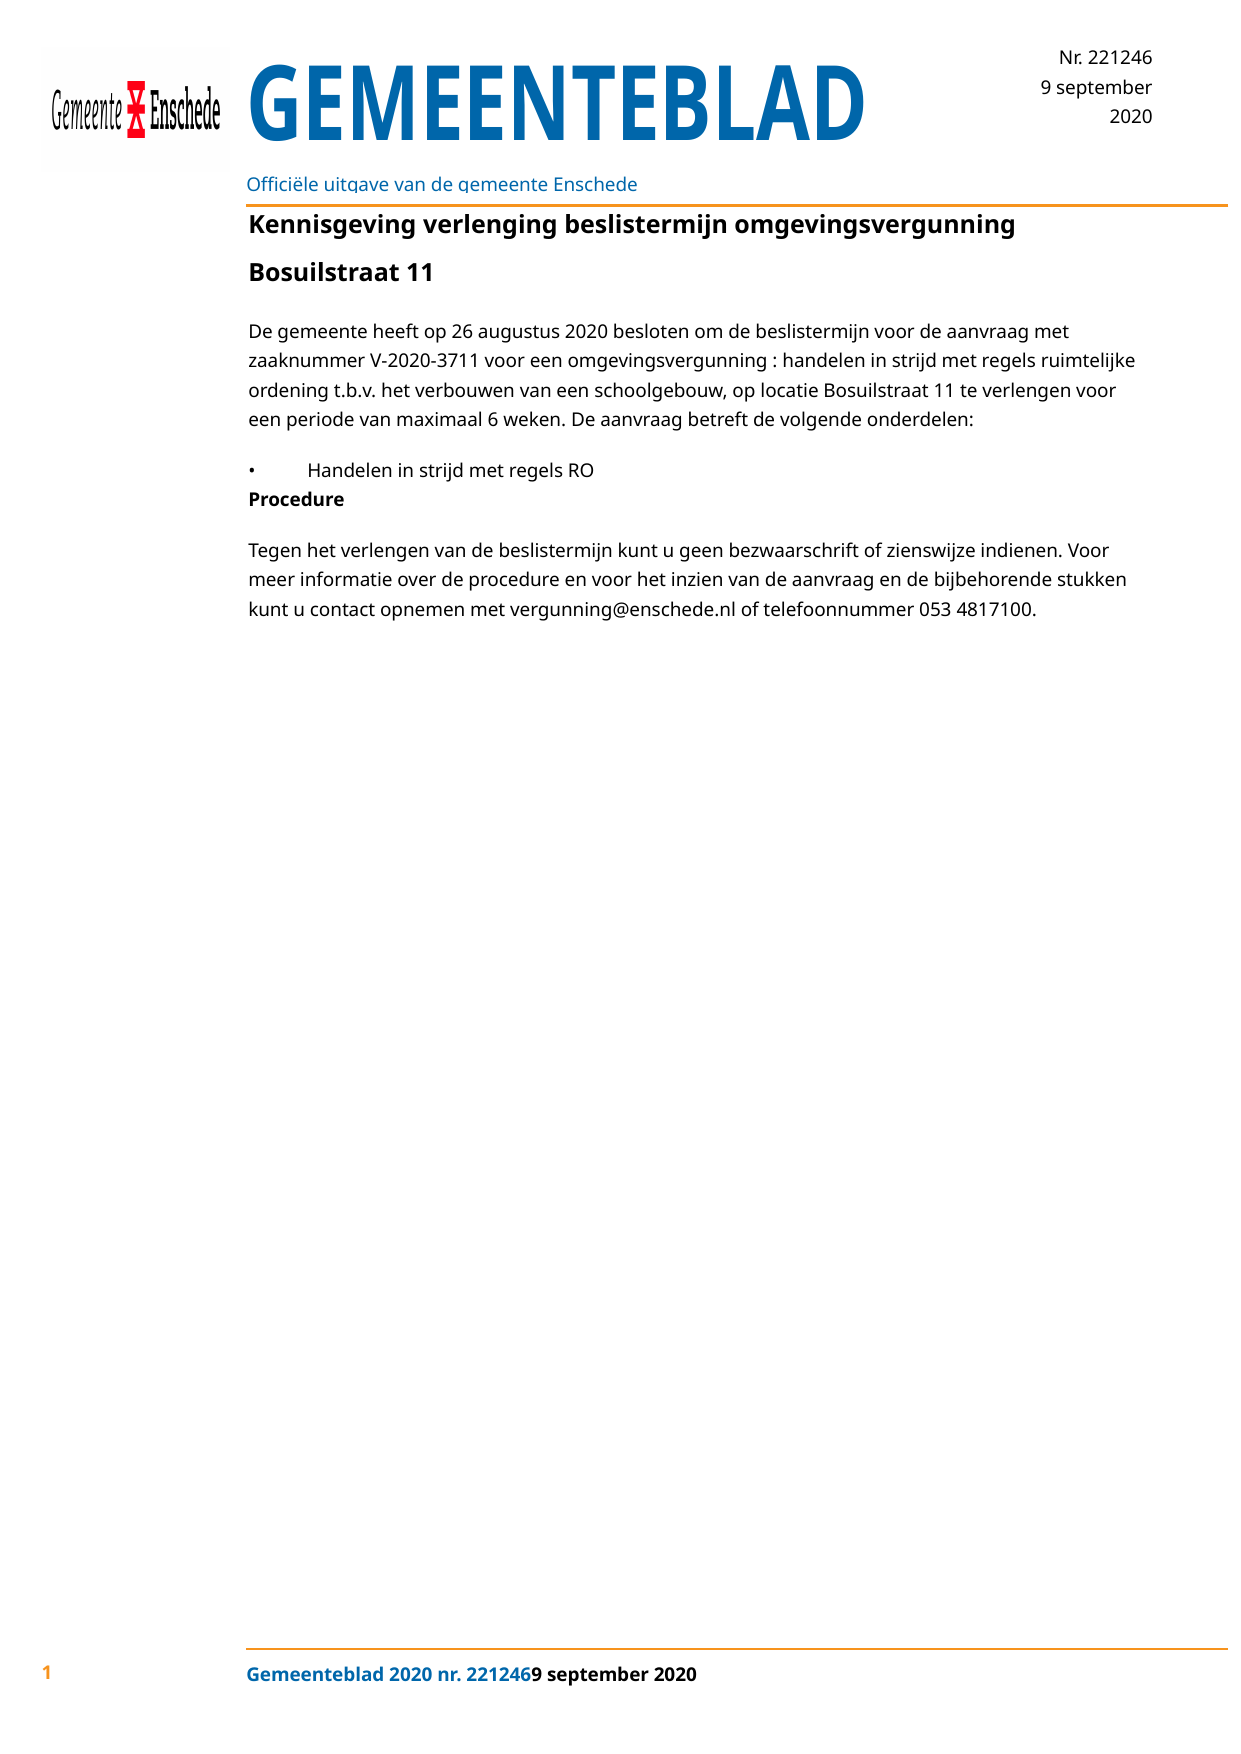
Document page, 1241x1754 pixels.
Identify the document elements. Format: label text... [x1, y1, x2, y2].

text Tegen het verlengen van de beslistermijn kunt u geen bezwaarschrift of zienswijze indienen. Voor meer informatie over de procedure en voor het inzien van de aanvraag en de bijbehorende stukken kunt u contact opnemen met vergunning@enschede.nl of telefoonnummer 053 4817100. [248, 537, 1152, 622]
text Procedure [248, 487, 1152, 512]
text Kennisgeving verlenging beslistermijn omgevingsvergunning Bosuilstraat 11 [248, 207, 1152, 288]
text De gemeente heeft op 26 augustus 2020 besloten om de beslistermijn voor de aanvraag met zaaknummer V-2020-3711 voor een omgevingsvergunning : handelen in strijd met regels ruimtelijke ordening t.b.v. het verbouwen van een schoolgebouw, op locatie Bosuilstraat 11 te verlengen voor een periode van maximaal 6 weken. De aanvraag betreft de volgende onderdelen: [248, 318, 1152, 432]
picture [41, 47, 231, 172]
list Handelen in strijd met regels RO [248, 457, 1152, 483]
